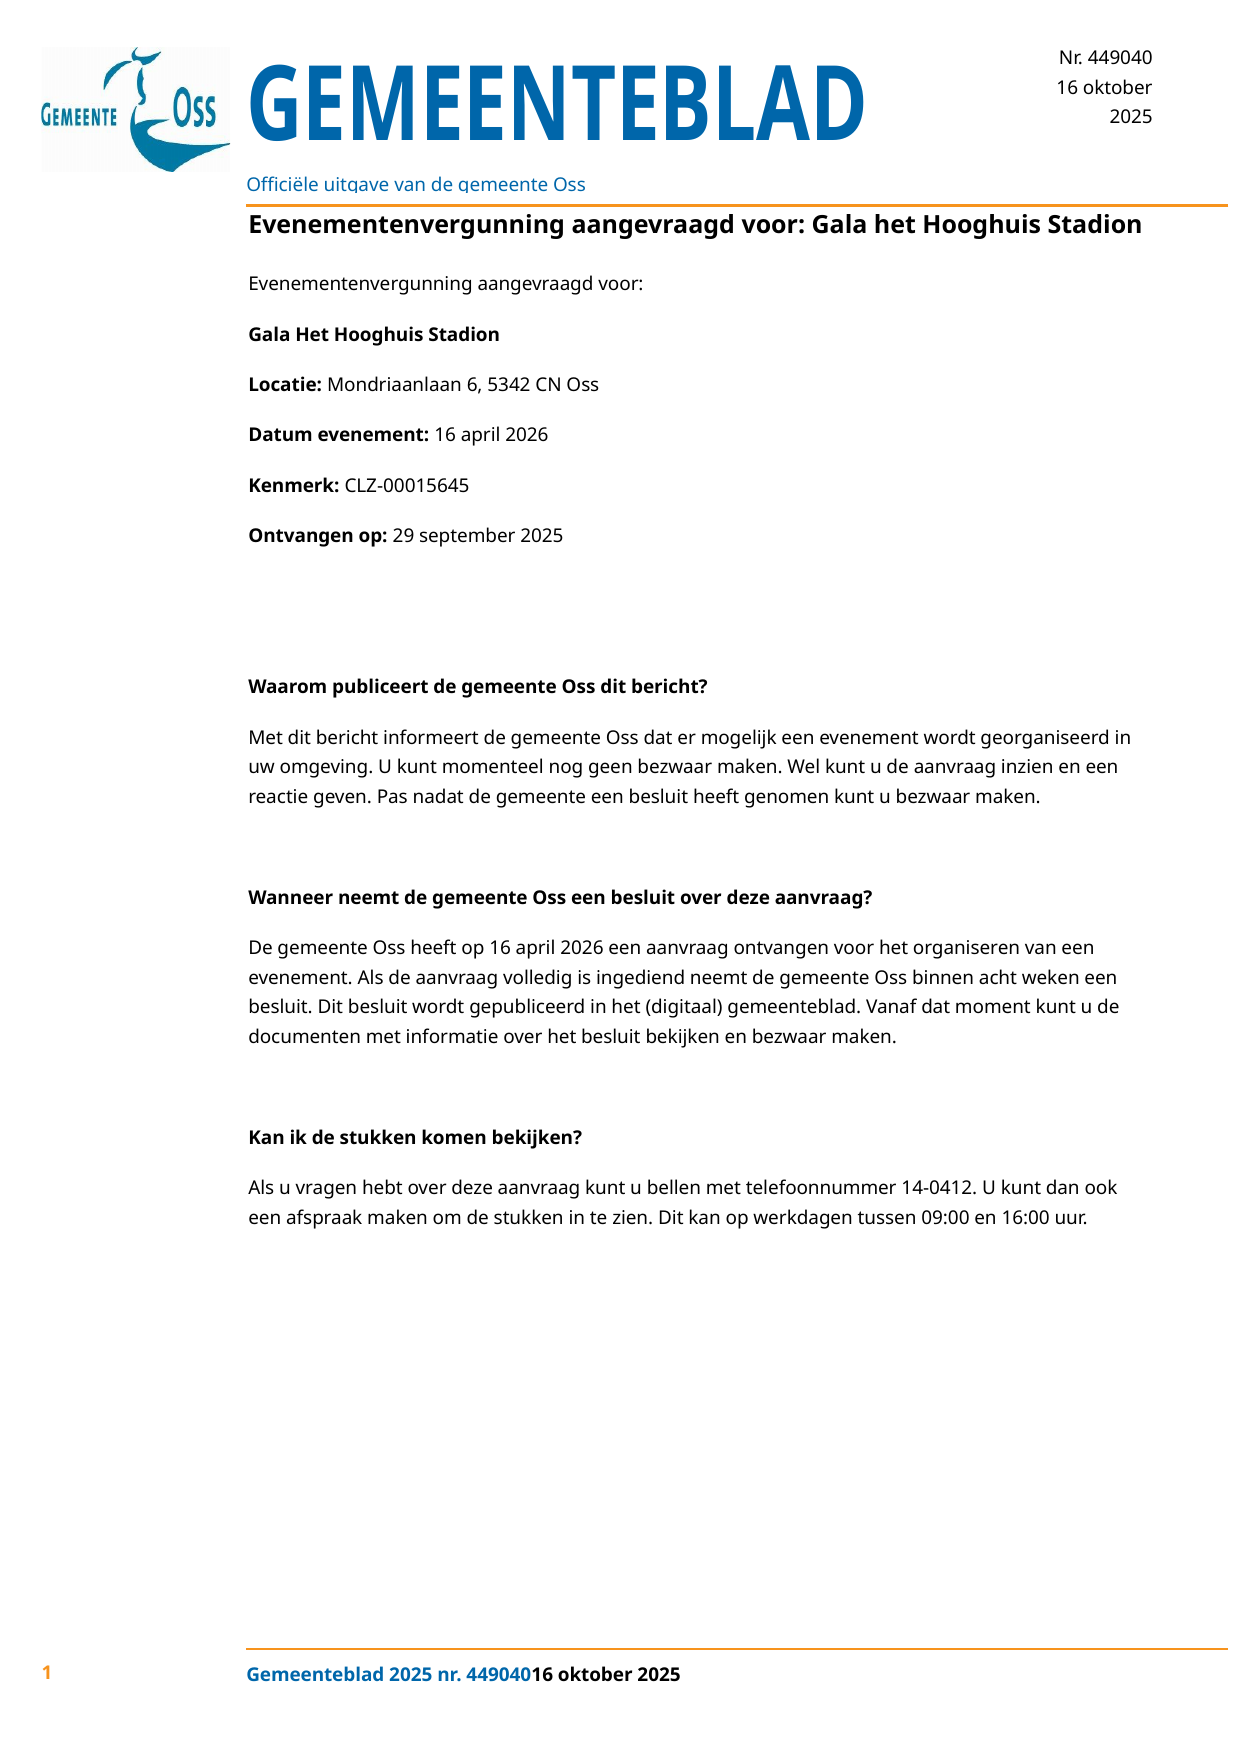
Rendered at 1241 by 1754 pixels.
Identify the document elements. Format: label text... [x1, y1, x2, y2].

text Gala Het Hooghuis Stadion [248, 321, 1152, 346]
text Locatie: Mondriaanlaan 6, 5342 CN Oss [248, 371, 1152, 397]
text Datum evenement: 16 april 2026 [248, 422, 1152, 447]
text Kan ik de stukken komen bekijken? [248, 1124, 1152, 1150]
picture [41, 47, 231, 172]
text Evenementenvergunning aangevraagd voor: Gala het Hooghuis Stadion [248, 207, 1152, 241]
text Evenementenvergunning aangevraagd voor: [248, 270, 1152, 296]
text Ontvangen op: 29 september 2025 [248, 522, 1152, 548]
text Met dit bericht informeert de gemeente Oss dat er mogelijk een evenement wordt georganiseerd in uw omgeving. U kunt momenteel nog geen bezwaar maken. Wel kunt u de aanvraag inzien en een reactie geven. Pas nadat de gemeente een besluit heeft genomen kunt u bezwaar maken. [248, 724, 1152, 809]
text Wanneer neemt de gemeente Oss een besluit over deze aanvraag? [248, 884, 1152, 910]
text Als u vragen hebt over deze aanvraag kunt u bellen met telefoonnummer 14-0412. U kunt dan ook een afspraak maken om de stukken in te zien. Dit kan op werkdagen tussen 09:00 en 16:00 uur. [248, 1174, 1152, 1230]
text Kenmerk: CLZ-00015645 [248, 472, 1152, 498]
text De gemeente Oss heeft op 16 april 2026 een aanvraag ontvangen voor het organiseren van een evenement. Als de aanvraag volledig is ingediend neemt de gemeente Oss binnen acht weken een besluit. Dit besluit wordt gepubliceerd in het (digitaal) gemeenteblad. Vanaf dat moment kunt u de documenten met informatie over het besluit bekijken en bezwaar maken. [248, 934, 1152, 1049]
text Waarom publiceert de gemeente Oss dit bericht? [248, 674, 1152, 699]
